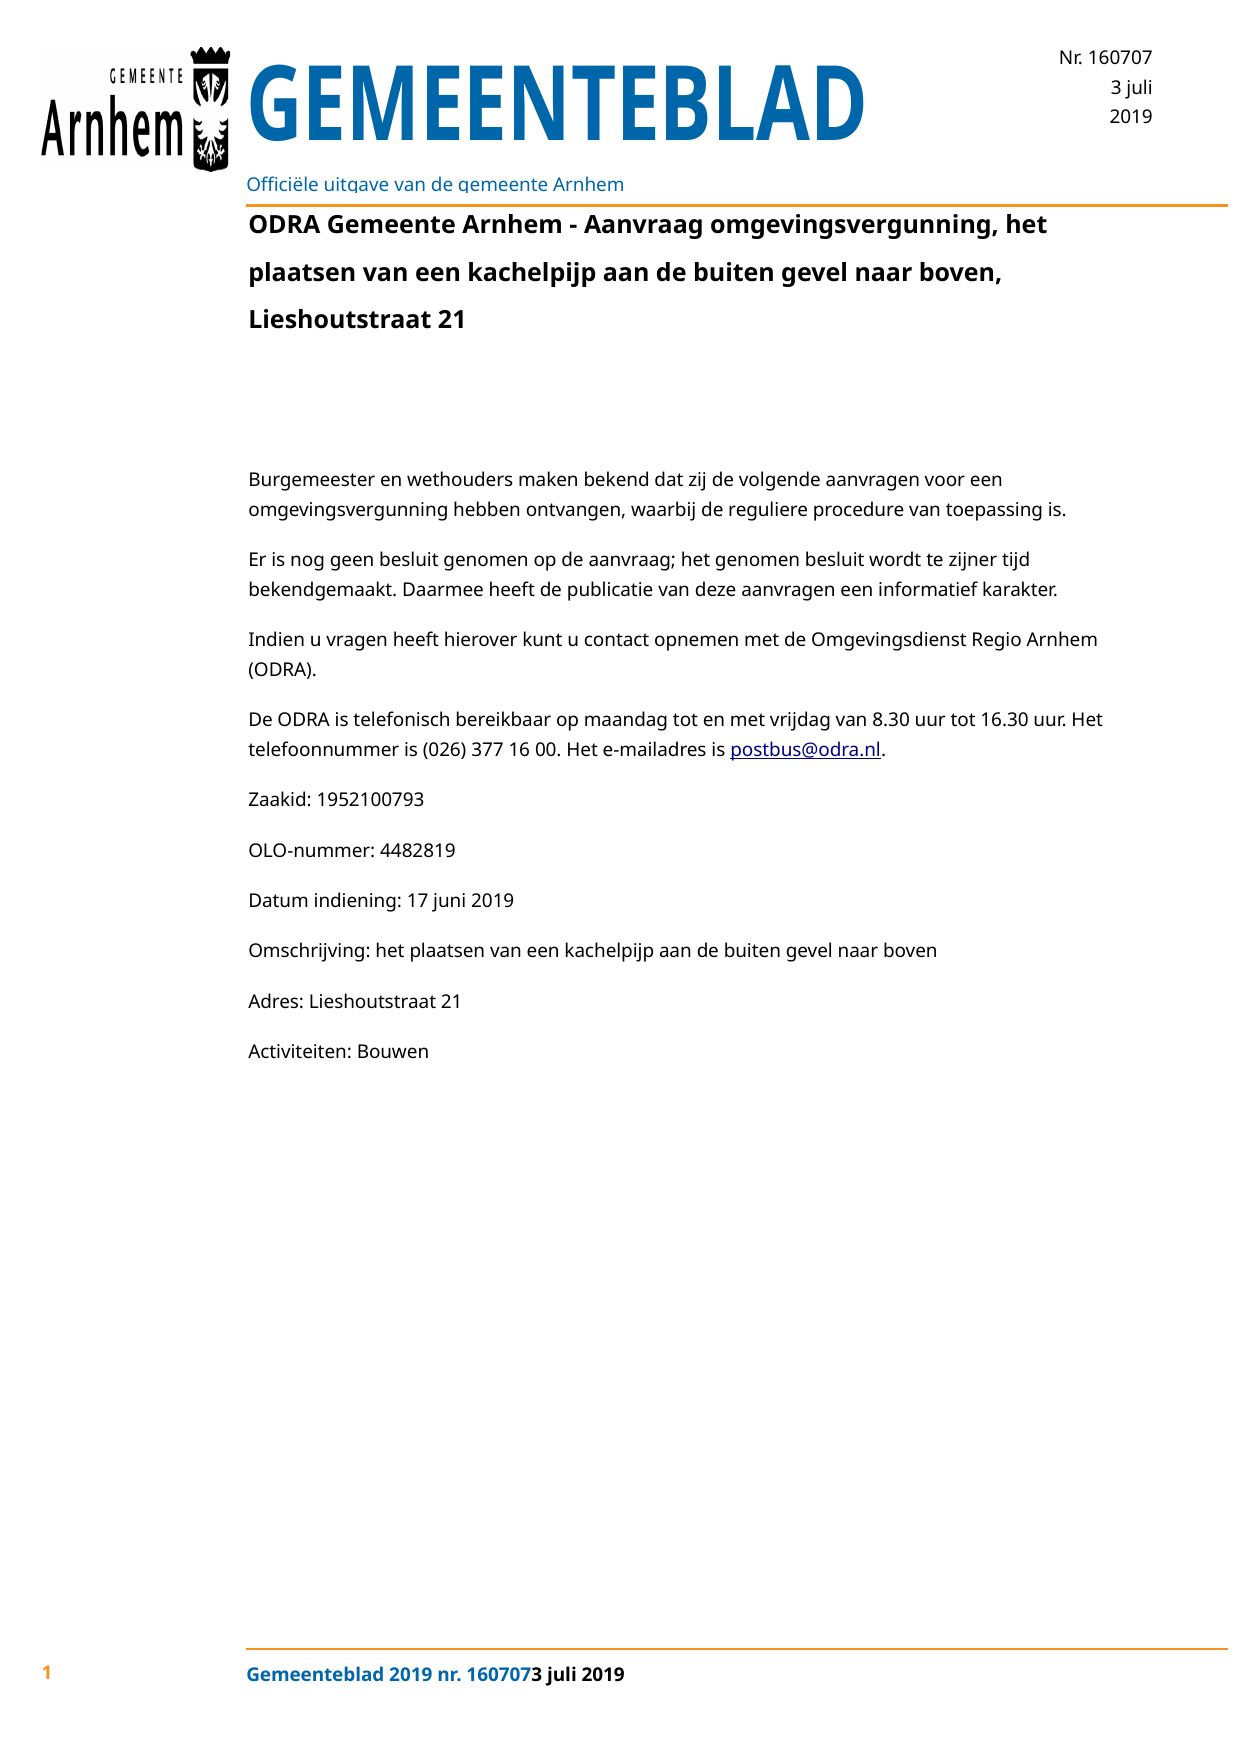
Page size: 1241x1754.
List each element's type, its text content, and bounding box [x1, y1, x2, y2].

text Activiteiten: Bouwen [248, 1038, 1152, 1064]
text Datum indiening: 17 juni 2019 [248, 887, 1152, 913]
text Burgemeester en wethouders maken bekend dat zij de volgende aanvragen voor een omgevingsvergunning hebben ontvangen, waarbij de reguliere procedure van toepassing is. [248, 466, 1152, 522]
picture [41, 47, 231, 172]
text Er is nog geen besluit genomen op de aanvraag; het genomen besluit wordt te zijner tijd bekendgemaakt. Daarmee heeft de publicatie van deze aanvragen een informatief karakter. [248, 546, 1152, 602]
text Indien u vragen heeft hierover kunt u contact opnemen met de Omgevingsdienst Regio Arnhem (ODRA). [248, 626, 1152, 682]
text ODRA Gemeente Arnhem - Aanvraag omgevingsvergunning, het plaatsen van een kachelpijp aan de buiten gevel naar boven, Lieshoutstraat 21 [248, 207, 1152, 336]
text Adres: Lieshoutstraat 21 [248, 988, 1152, 1014]
text Zaakid: 1952100793 [248, 786, 1152, 812]
text OLO-nummer: 4482819 [248, 837, 1152, 862]
text De ODRA is telefonisch bereikbaar op maandag tot en met vrijdag van 8.30 uur tot 16.30 uur. Het telefoonnummer is (026) 377 16 00. Het e-mailadres is postbus@odra.nl. [248, 706, 1152, 762]
text Omschrijving: het plaatsen van een kachelpijp aan de buiten gevel naar boven [248, 938, 1152, 963]
